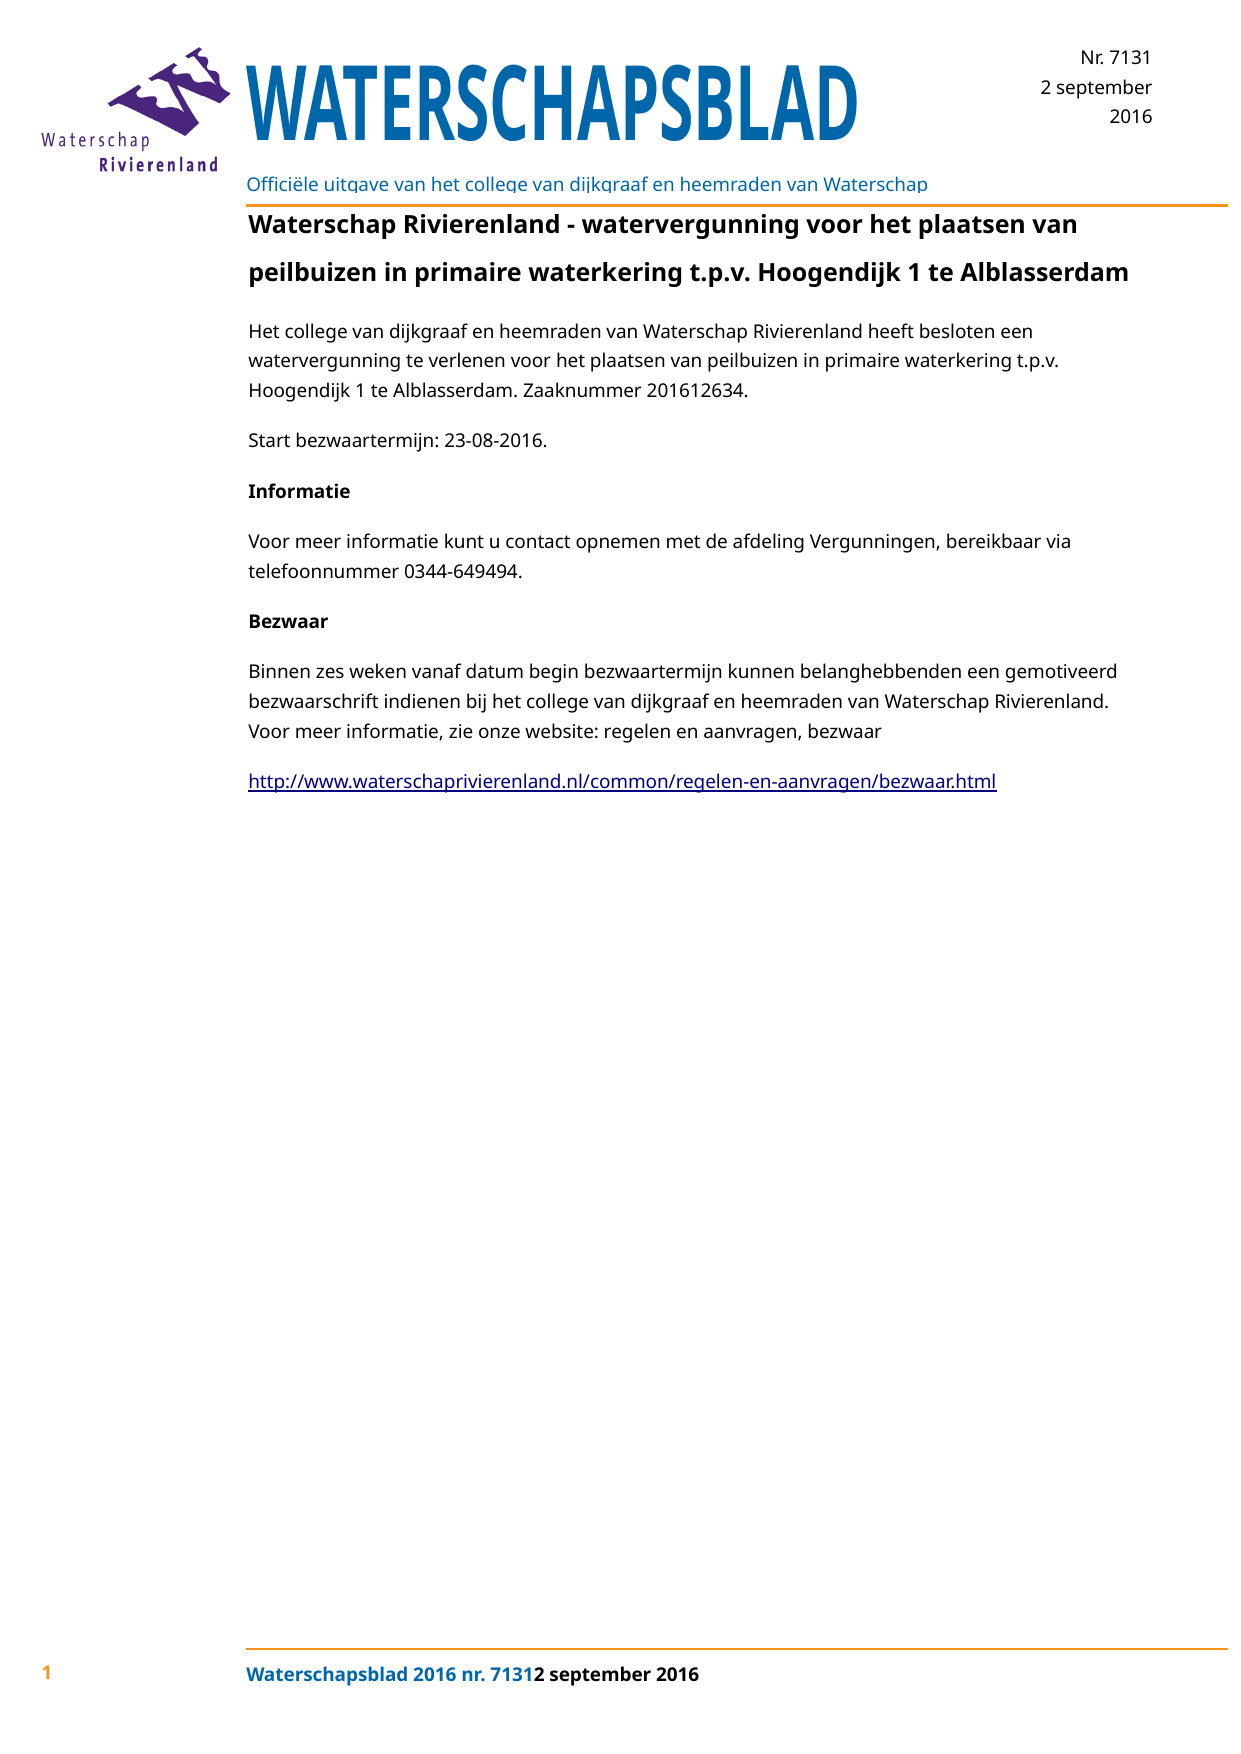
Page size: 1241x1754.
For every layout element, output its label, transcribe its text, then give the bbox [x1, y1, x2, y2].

text Informatie [248, 478, 1152, 504]
text http://www.waterschaprivierenland.nl/common/regelen-en-aanvragen/bezwaar.html [248, 768, 1152, 794]
text Start bezwaartermijn: 23-08-2016. [248, 427, 1152, 453]
text Voor meer informatie kunt u contact opnemen met de afdeling Vergunningen, bereikbaar via telefoonnummer 0344-649494. [248, 528, 1152, 584]
text Binnen zes weken vanaf datum begin bezwaartermijn kunnen belanghebbenden een gemotiveerd bezwaarschrift indienen bij het college van dijkgraaf en heemraden van Waterschap Rivierenland. Voor meer informatie, zie onze website: regelen en aanvragen, bezwaar [248, 659, 1152, 744]
text Het college van dijkgraaf en heemraden van Waterschap Rivierenland heeft besloten een watervergunning te verlenen voor het plaatsen van peilbuizen in primaire waterkering t.p.v. Hoogendijk 1 te Alblasserdam. Zaaknummer 201612634. [248, 318, 1152, 403]
text Waterschap Rivierenland - watervergunning voor het plaatsen van peilbuizen in primaire waterkering t.p.v. Hoogendijk 1 te Alblasserdam [248, 207, 1152, 288]
picture [41, 47, 231, 172]
text Bezwaar [248, 608, 1152, 634]
